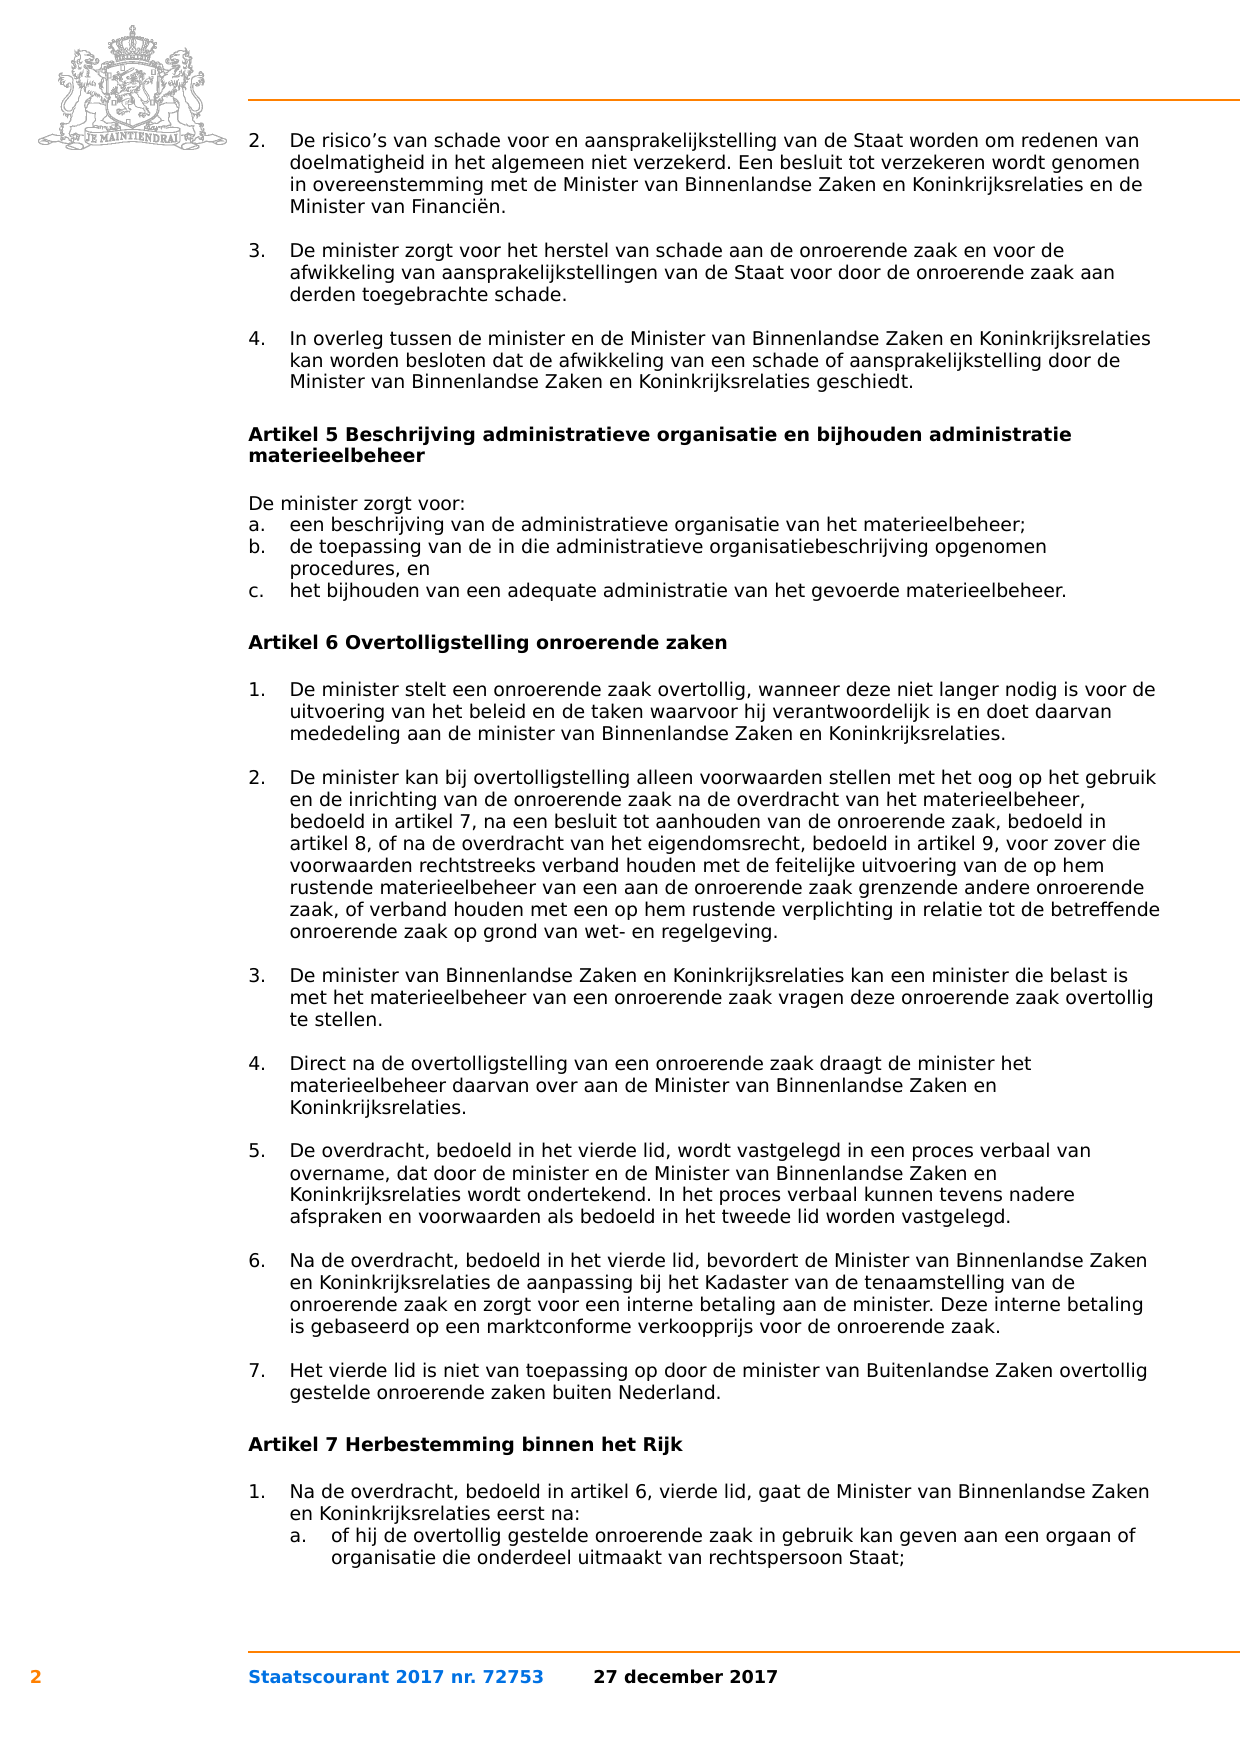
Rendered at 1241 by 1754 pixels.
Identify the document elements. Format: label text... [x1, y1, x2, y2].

text 7. Het vierde lid is niet van toepassing op door de minister van Buitenlandse Zaken overtollig gestelde onroerende zaken buiten Nederland. [248, 1360, 1163, 1404]
text 4. Direct na de overtolligstelling van een onroerende zaak draagt de minister het materieelbeheer daarvan over aan de Minister van Binnenlandse Zaken en Koninkrijksrelaties. [248, 1053, 1163, 1118]
text 2. De minister kan bij overtolligstelling alleen voorwaarden stellen met het oog op het gebruik en de inrichting van de onroerende zaak na de overdracht van het materieelbeheer, bedoeld in artikel 7, na een besluit tot aanhouden van de onroerende zaak, bedoeld in artikel 8, of na de overdracht van het eigendomsrecht, bedoeld in artikel 9, voor zover die voorwaarden rechtstreeks verband houden met de feitelijke uitvoering van de op hem rustende materieelbeheer van een aan de onroerende zaak grenzende andere onroerende zaak, of verband houden met een op hem rustende verplichting in relatie tot de betreffende onroerende zaak op grond van wet- en regelgeving. [248, 767, 1163, 943]
text a. of hij de overtollig gestelde onroerende zaak in gebruik kan geven aan een orgaan of organisatie die onderdeel uitmaakt van rechtspersoon Staat; [289, 1525, 1163, 1569]
subtitle Artikel 5 Beschrijving administratieve organisatie en bijhouden administratie materieelbeheer [248, 423, 1163, 467]
text 5. De overdracht, bedoeld in het vierde lid, wordt vastgelegd in een proces verbaal van overname, dat door de minister en de Minister van Binnenlandse Zaken en Koninkrijksrelaties wordt ondertekend. In het proces verbaal kunnen tevens nadere afspraken en voorwaarden als bedoeld in het tweede lid worden vastgelegd. [248, 1140, 1163, 1228]
text 3. De minister van Binnenlandse Zaken en Koninkrijksrelaties kan een minister die belast is met het materieelbeheer van een onroerende zaak vragen deze onroerende zaak overtollig te stellen. [248, 965, 1163, 1031]
text 6. Na de overdracht, bedoeld in het vierde lid, bevordert de Minister van Binnenlandse Zaken en Koninkrijksrelaties de aanpassing bij het Kadaster van de tenaamstelling van de onroerende zaak en zorgt voor een interne betaling aan de minister. Deze interne betaling is gebaseerd op een marktconforme verkoopprijs voor de onroerende zaak. [248, 1250, 1163, 1338]
text 2. De risico’s van schade voor en aansprakelijkstelling van de Staat worden om redenen van doelmatigheid in het algemeen niet verzekerd. Een besluit tot verzekeren wordt genomen in overeenstemming met de Minister van Binnenlandse Zaken en Koninkrijksrelaties en de Minister van Financiën. [248, 130, 1163, 218]
subtitle Artikel 6 Overtolligstelling onroerende zaken [248, 632, 1163, 654]
text 3. De minister zorgt voor het herstel van schade aan de onroerende zaak en voor de afwikkeling van aansprakelijkstellingen van de Staat voor door de onroerende zaak aan derden toegebrachte schade. [248, 240, 1163, 306]
text b. de toepassing van de in die administratieve organisatiebeschrijving opgenomen procedures, en [248, 536, 1163, 580]
picture [38, 25, 227, 150]
text De minister zorgt voor: [248, 492, 1163, 514]
text 4. In overleg tussen de minister en de Minister van Binnenlandse Zaken en Koninkrijksrelaties kan worden besloten dat de afwikkeling van een schade of aansprakelijkstelling door de Minister van Binnenlandse Zaken en Koninkrijksrelaties geschiedt. [248, 327, 1163, 393]
subtitle Artikel 7 Herbestemming binnen het Rijk [248, 1434, 1163, 1456]
text a. een beschrijving van de administratieve organisatie van het materieelbeheer; [248, 514, 1163, 536]
text c. het bijhouden van een adequate administratie van het gevoerde materieelbeheer. [248, 580, 1163, 602]
text 1. De minister stelt een onroerende zaak overtollig, wanneer deze niet langer nodig is voor de uitvoering van het beleid en de taken waarvoor hij verantwoordelijk is en doet daarvan mededeling aan de minister van Binnenlandse Zaken en Koninkrijksrelaties. [248, 679, 1163, 745]
text 1. Na de overdracht, bedoeld in artikel 6, vierde lid, gaat de Minister van Binnenlandse Zaken en Koninkrijksrelaties eerst na: [248, 1481, 1163, 1525]
